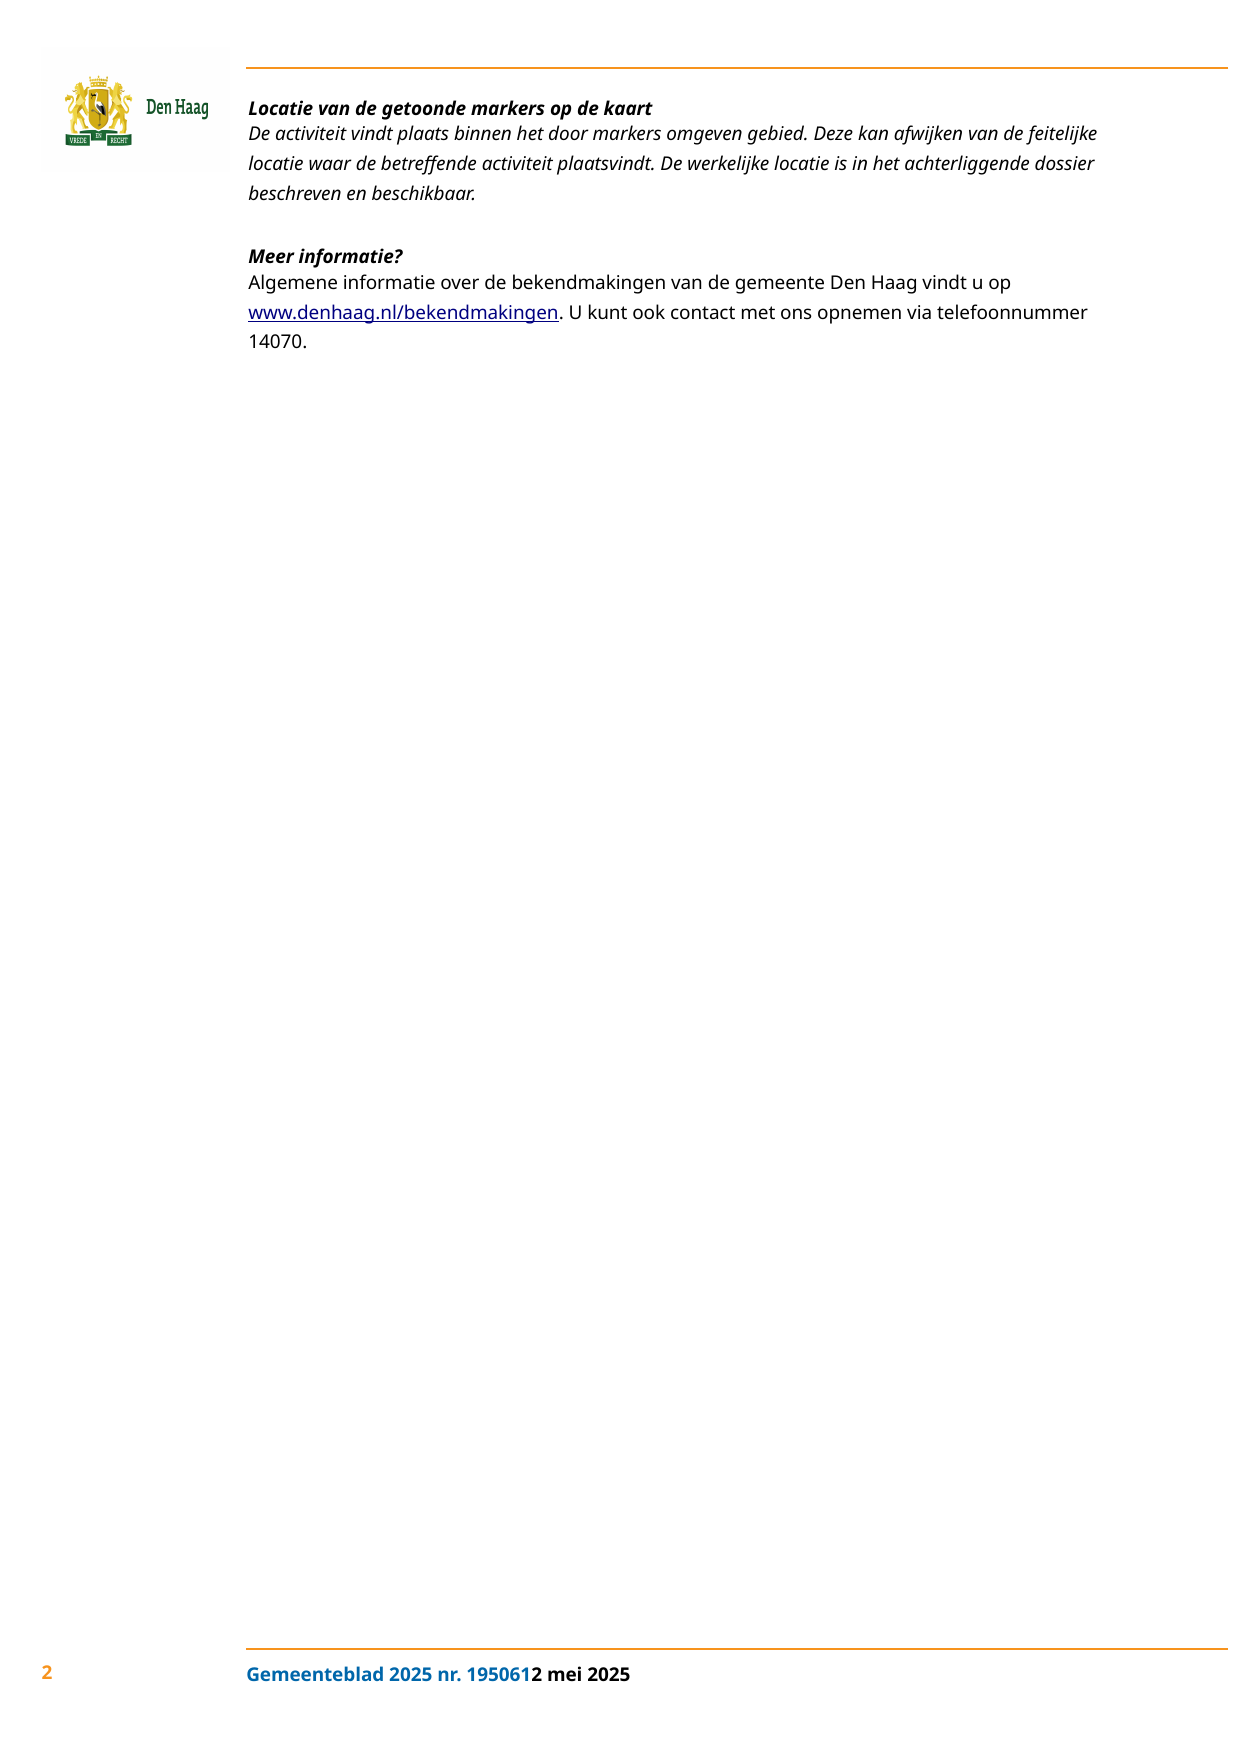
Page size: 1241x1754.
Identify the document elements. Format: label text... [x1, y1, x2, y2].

text De activiteit vindt plaats binnen het door markers omgeven gebied. Deze kan afwijken van de feitelijke locatie waar de betreffende activiteit plaatsvindt. De werkelijke locatie is in het achterliggende dossier beschreven en beschikbaar. [248, 121, 1152, 205]
text Meer informatie? [248, 244, 1152, 269]
picture [41, 47, 231, 172]
text Locatie van de getoonde markers op de kaart [248, 95, 1152, 121]
text Algemene informatie over de bekendmakingen van de gemeente Den Haag vindt u op www.denhaag.nl/bekendmakingen. U kunt ook contact met ons opnemen via telefoonnummer 14070. [248, 269, 1152, 354]
